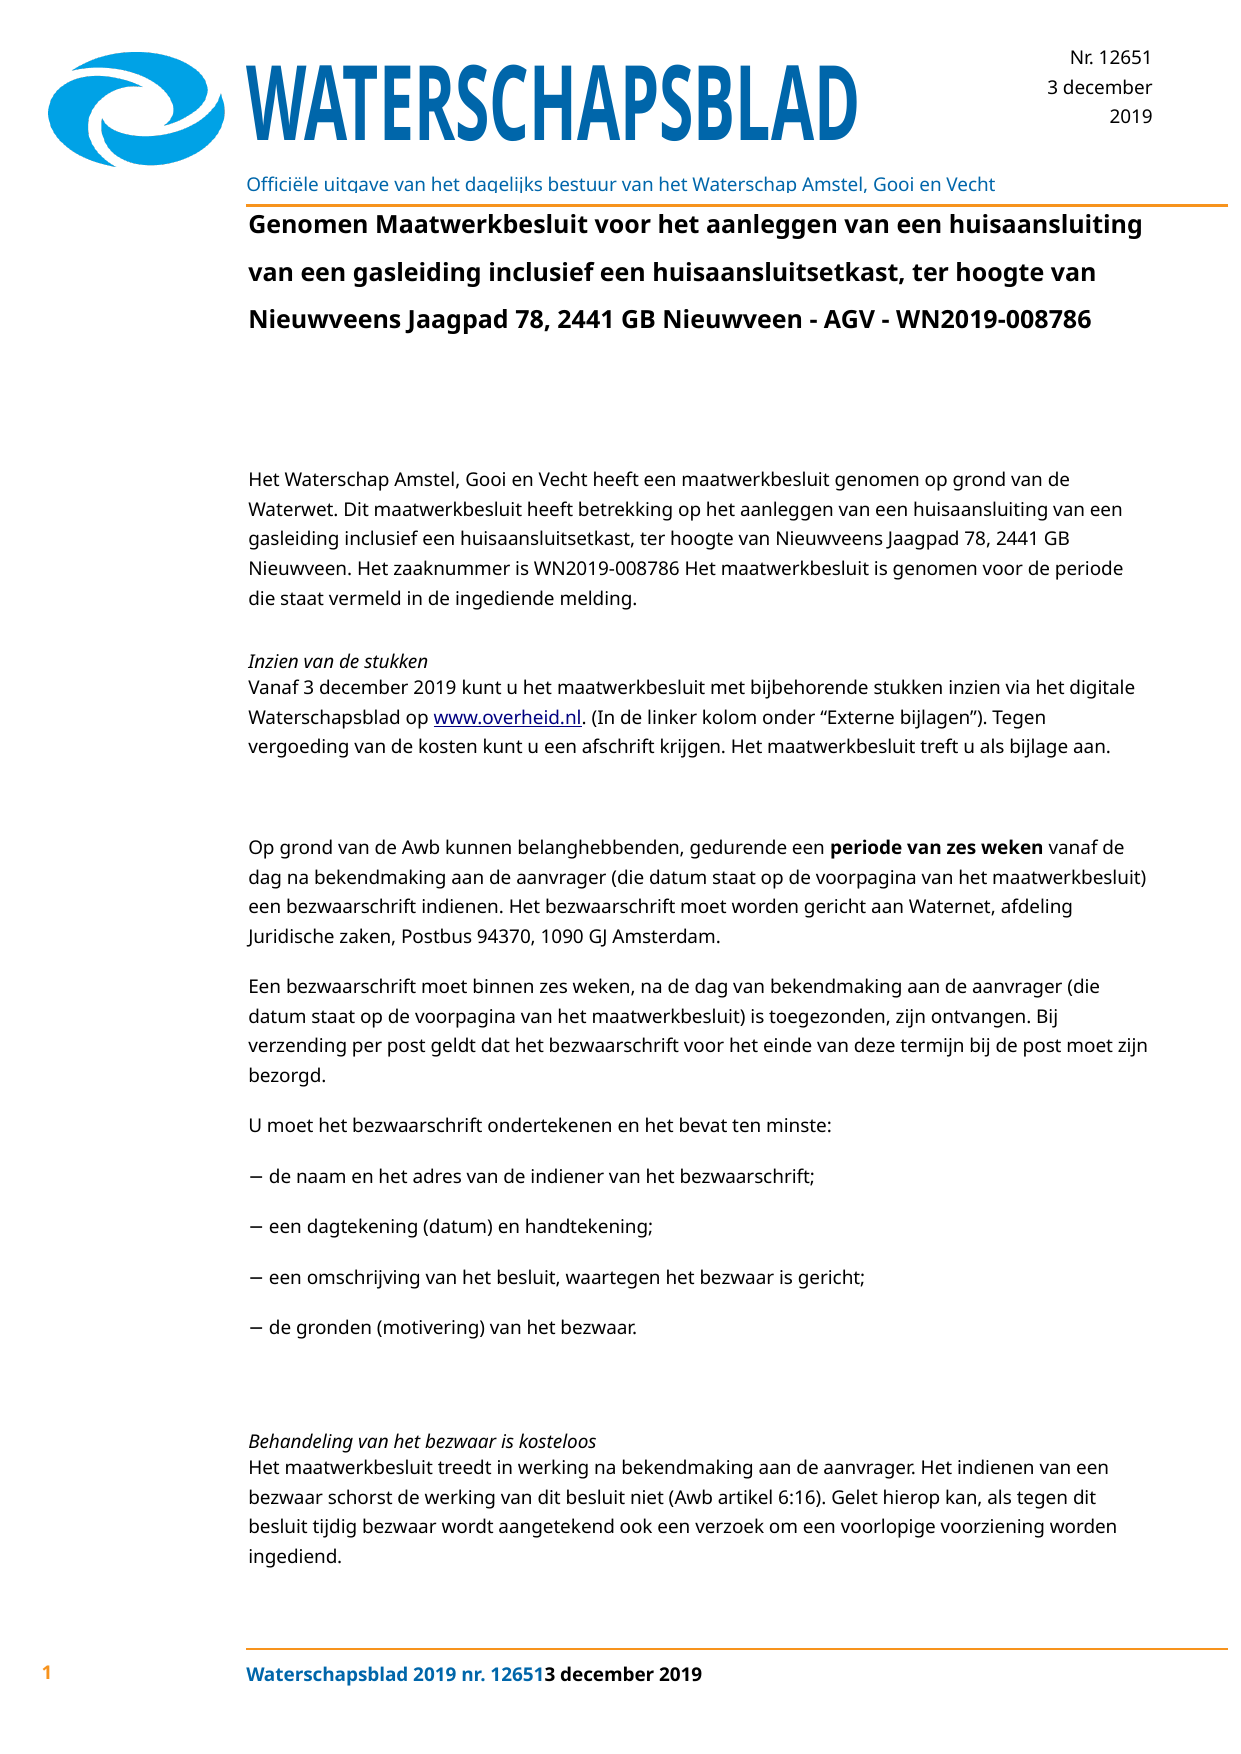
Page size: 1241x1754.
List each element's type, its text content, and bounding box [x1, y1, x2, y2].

text − een dagtekening (datum) en handtekening; [248, 1213, 1152, 1239]
picture [41, 47, 231, 172]
text U moet het bezwaarschrift ondertekenen en het bevat ten minste: [248, 1113, 1152, 1138]
text − de gronden (motivering) van het bezwaar. [248, 1314, 1152, 1340]
text Een bezwaarschrift moet binnen zes weken, na de dag van bekendmaking aan de aanvrager (die datum staat op de voorpagina van het maatwerkbesluit) is toegezonden, zijn ontvangen. Bij verzending per post geldt dat het bezwaarschrift voor het einde van deze termijn bij de post moet zijn bezorgd. [248, 973, 1152, 1088]
text Vanaf 3 december 2019 kunt u het maatwerkbesluit met bijbehorende stukken inzien via het digitale Waterschapsblad op www.overheid.nl. (In de linker kolom onder “Externe bijlagen”). Tegen vergoeding van de kosten kunt u een afschrift krijgen. Het maatwerkbesluit treft u als bijlage aan. [248, 674, 1152, 759]
text − een omschrijving van het besluit, waartegen het bezwaar is gericht; [248, 1264, 1152, 1290]
text Genomen Maatwerkbesluit voor het aanleggen van een huisaansluiting van een gasleiding inclusief een huisaansluitsetkast, ter hoogte van Nieuwveens Jaagpad 78, 2441 GB Nieuwveen - AGV - WN2019-008786 [248, 207, 1152, 336]
text Op grond van de Awb kunnen belanghebbenden, gedurende een periode van zes weken vanaf de dag na bekendmaking aan de aanvrager (die datum staat op de voorpagina van het maatwerkbesluit) een bezwaarschrift indienen. Het bezwaarschrift moet worden gericht aan Waternet, afdeling Juridische zaken, Postbus 94370, 1090 GJ Amsterdam. [248, 834, 1152, 949]
text Inzien van de stukken [248, 649, 1152, 674]
text − de naam en het adres van de indiener van het bezwaarschrift; [248, 1163, 1152, 1189]
text Het Waterschap Amstel, Gooi en Vecht heeft een maatwerkbesluit genomen op grond van de Waterwet. Dit maatwerkbesluit heeft betrekking op het aanleggen van een huisaansluiting van een gasleiding inclusief een huisaansluitsetkast, ter hoogte van Nieuwveens Jaagpad 78, 2441 GB Nieuwveen. Het zaaknummer is WN2019-008786 Het maatwerkbesluit is genomen voor de periode die staat vermeld in de ingediende melding. [248, 466, 1152, 610]
text Behandeling van het bezwaar is kosteloos [248, 1429, 1152, 1454]
text Het maatwerkbesluit treedt in werking na bekendmaking aan de aanvrager. Het indienen van een bezwaar schorst de werking van dit besluit niet (Awb artikel 6:16). Gelet hierop kan, als tegen dit besluit tijdig bezwaar wordt aangetekend ook een verzoek om een voorlopige voorziening worden ingediend. [248, 1454, 1152, 1569]
